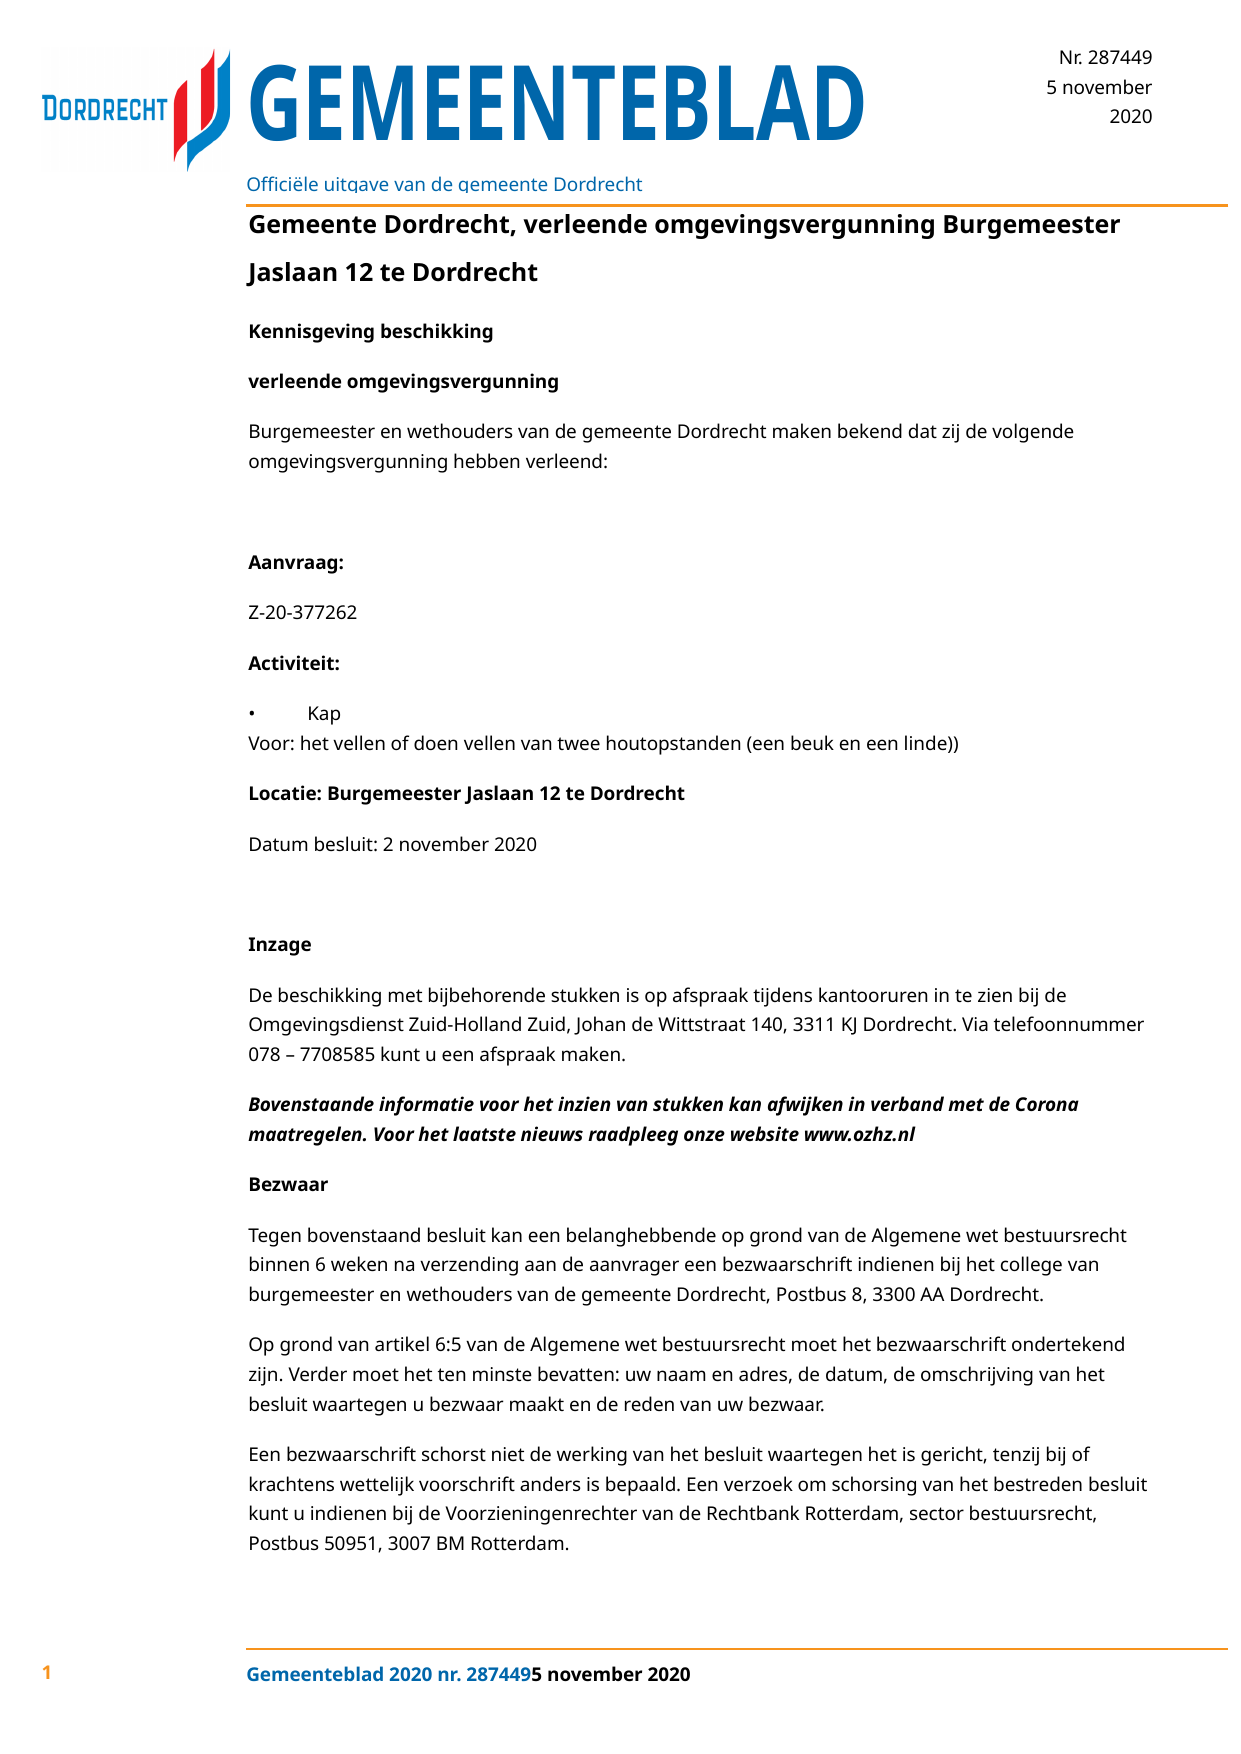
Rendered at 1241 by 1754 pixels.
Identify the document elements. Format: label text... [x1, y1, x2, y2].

text Tegen bovenstaand besluit kan een belanghebbende op grond van de Algemene wet bestuursrecht binnen 6 weken na verzending aan de aanvrager een bezwaarschrift indienen bij het college van burgemeester en wethouders van de gemeente Dordrecht, Postbus 8, 3300 AA Dordrecht. [248, 1222, 1152, 1307]
text Burgemeester en wethouders van de gemeente Dordrecht maken bekend dat zij de volgende omgevingsvergunning hebben verleend: [248, 419, 1152, 474]
text Voor: het vellen of doen vellen van twee houtopstanden (een beuk en een linde)) [248, 730, 1152, 756]
text Op grond van artikel 6:5 van de Algemene wet bestuursrecht moet het bezwaarschrift ondertekend zijn. Verder moet het ten minste bevatten: uw naam en adres, de datum, de omschrijving van het besluit waartegen u bezwaar maakt en de reden van uw bezwaar. [248, 1332, 1152, 1417]
text Activiteit: [248, 650, 1152, 676]
text Bezwaar [248, 1172, 1152, 1197]
text Bovenstaande informatie voor het inzien van stukken kan afwijken in verband met de Corona maatregelen. Voor het laatste nieuws raadpleeg onze website www.ozhz.nl [248, 1092, 1152, 1147]
text Inzage [248, 932, 1152, 957]
text De beschikking met bijbehorende stukken is op afspraak tijdens kantooruren in te zien bij de Omgevingsdienst Zuid-Holland Zuid, Johan de Wittstraat 140, 3311 KJ Dordrecht. Via telefoonnummer 078 – 7708585 kunt u een afspraak maken. [248, 982, 1152, 1067]
picture [41, 47, 231, 172]
text verleende omgevingsvergunning [248, 368, 1152, 394]
text Datum besluit: 2 november 2020 [248, 831, 1152, 857]
text Kennisgeving beschikking [248, 318, 1152, 344]
list Kap [248, 700, 1152, 726]
text Locatie: Burgemeester Jaslaan 12 te Dordrecht [248, 780, 1152, 806]
text Z-20-377262 [248, 599, 1152, 625]
text Aanvraag: [248, 549, 1152, 575]
text Een bezwaarschrift schorst niet de werking van het besluit waartegen het is gericht, tenzij bij of krachtens wettelijk voorschrift anders is bepaald. Een verzoek om schorsing van het bestreden besluit kunt u indienen bij de Voorzieningenrechter van de Rechtbank Rotterdam, sector bestuursrecht, Postbus 50951, 3007 BM Rotterdam. [248, 1441, 1152, 1556]
text Gemeente Dordrecht, verleende omgevingsvergunning Burgemeester Jaslaan 12 te Dordrecht [248, 207, 1152, 288]
